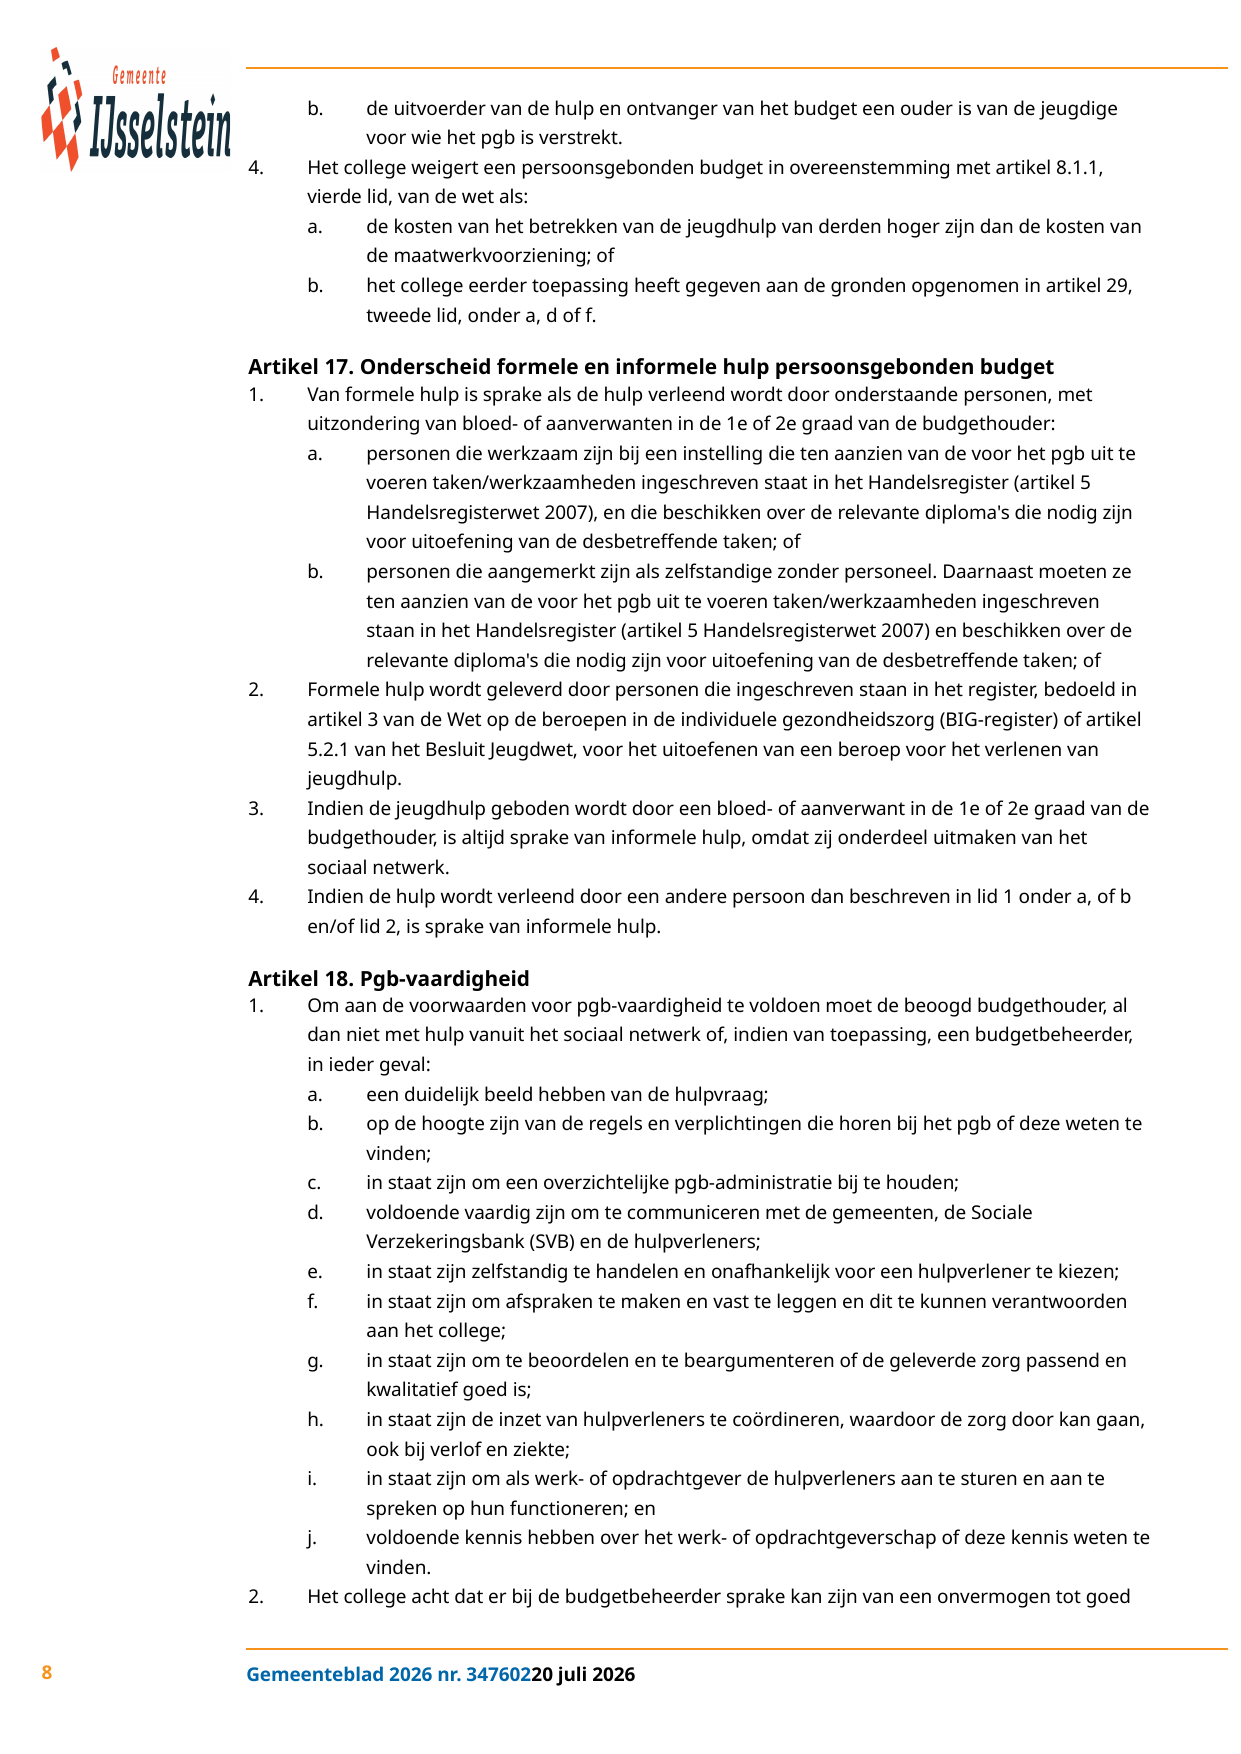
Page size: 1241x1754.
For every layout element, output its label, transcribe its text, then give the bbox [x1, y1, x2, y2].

list in staat zijn zelfstandig te handelen en onafhankelijk voor een hulpverlener te kiezen; [307, 1258, 1152, 1284]
list voldoende vaardig zijn om te communiceren met de gemeenten, de Sociale Verzekeringsbank (SVB) en de hulpverleners; [307, 1199, 1152, 1254]
list in staat zijn om afspraken te maken en vast te leggen en dit te kunnen verantwoorden aan het college; [307, 1288, 1152, 1343]
list Formele hulp wordt geleverd door personen die ingeschreven staan in het register, bedoeld in artikel 3 van de Wet op de beroepen in de individuele gezondheidszorg (BIG-register) of artikel 5.2.1 van het Besluit Jeugdwet, voor het uitoefenen van een beroep voor het verlenen van jeugdhulp. [248, 677, 1152, 791]
list Om aan de voorwaarden voor pgb-vaardigheid te voldoen moet de beoogd budgethouder, al dan niet met hulp vanuit het sociaal netwerk of, indien van toepassing, een budgetbeheerder, in ieder geval: [248, 992, 1152, 1077]
list in staat zijn om te beoordelen en te beargumenteren of de geleverde zorg passend en kwalitatief goed is; [307, 1347, 1152, 1402]
list op de hoogte zijn van de regels en verplichtingen die horen bij het pgb of deze weten te vinden; [307, 1110, 1152, 1166]
list Het college acht dat er bij de budgetbeheerder sprake kan zijn van een onvermogen tot goed [248, 1584, 1152, 1609]
list in staat zijn om als werk- of opdrachtgever de hulpverleners aan te sturen en aan te spreken op hun functioneren; en [307, 1465, 1152, 1521]
list de uitvoerder van de hulp en ontvanger van het budget een ouder is van de jeugdige voor wie het pgb is verstrekt. [307, 95, 1152, 150]
list het college eerder toepassing heeft gegeven aan de gronden opgenomen in artikel 29, tweede lid, onder a, d of f. [307, 272, 1152, 328]
list Indien de hulp wordt verleend door een andere persoon dan beschreven in lid 1 onder a, of b en/of lid 2, is sprake van informele hulp. [248, 884, 1152, 939]
list personen die werkzaam zijn bij een instelling die ten aanzien van de voor het pgb uit te voeren taken/werkzaamheden ingeschreven staat in het Handelsregister (artikel 5 Handelsregisterwet 2007), en die beschikken over de relevante diploma's die nodig zijn voor uitoefening van de desbetreffende taken; of [307, 440, 1152, 554]
list voldoende kennis hebben over het werk- of opdrachtgeverschap of deze kennis weten te vinden. [307, 1524, 1152, 1580]
text Artikel 18. Pgb-vaardigheid [248, 964, 1152, 992]
text Artikel 17. Onderscheid formele en informele hulp persoonsgebonden budget [248, 352, 1152, 381]
picture [41, 47, 231, 172]
list in staat zijn om een overzichtelijke pgb-administratie bij te houden; [307, 1169, 1152, 1195]
list de kosten van het betrekken van de jeugdhulp van derden hoger zijn dan de kosten van de maatwerkvoorziening; of [307, 213, 1152, 268]
list Indien de jeugdhulp geboden wordt door een bloed- of aanverwant in de 1e of 2e graad van de budgethouder, is altijd sprake van informele hulp, omdat zij onderdeel uitmaken van het sociaal netwerk. [248, 795, 1152, 880]
list een duidelijk beeld hebben van de hulpvraag; [307, 1081, 1152, 1107]
list Van formele hulp is sprake als de hulp verleend wordt door onderstaande personen, met uitzondering van bloed- of aanverwanten in de 1e of 2e graad van de budgethouder: [248, 381, 1152, 436]
list in staat zijn de inzet van hulpverleners te coördineren, waardoor de zorg door kan gaan, ook bij verlof en ziekte; [307, 1406, 1152, 1462]
list personen die aangemerkt zijn als zelfstandige zonder personeel. Daarnaast moeten ze ten aanzien van de voor het pgb uit te voeren taken/werkzaamheden ingeschreven staan in het Handelsregister (artikel 5 Handelsregisterwet 2007) en beschikken over de relevante diploma's die nodig zijn voor uitoefening van de desbetreffende taken; of [307, 558, 1152, 673]
list Het college weigert een persoonsgebonden budget in overeenstemming met artikel 8.1.1, vierde lid, van de wet als: [248, 154, 1152, 209]
